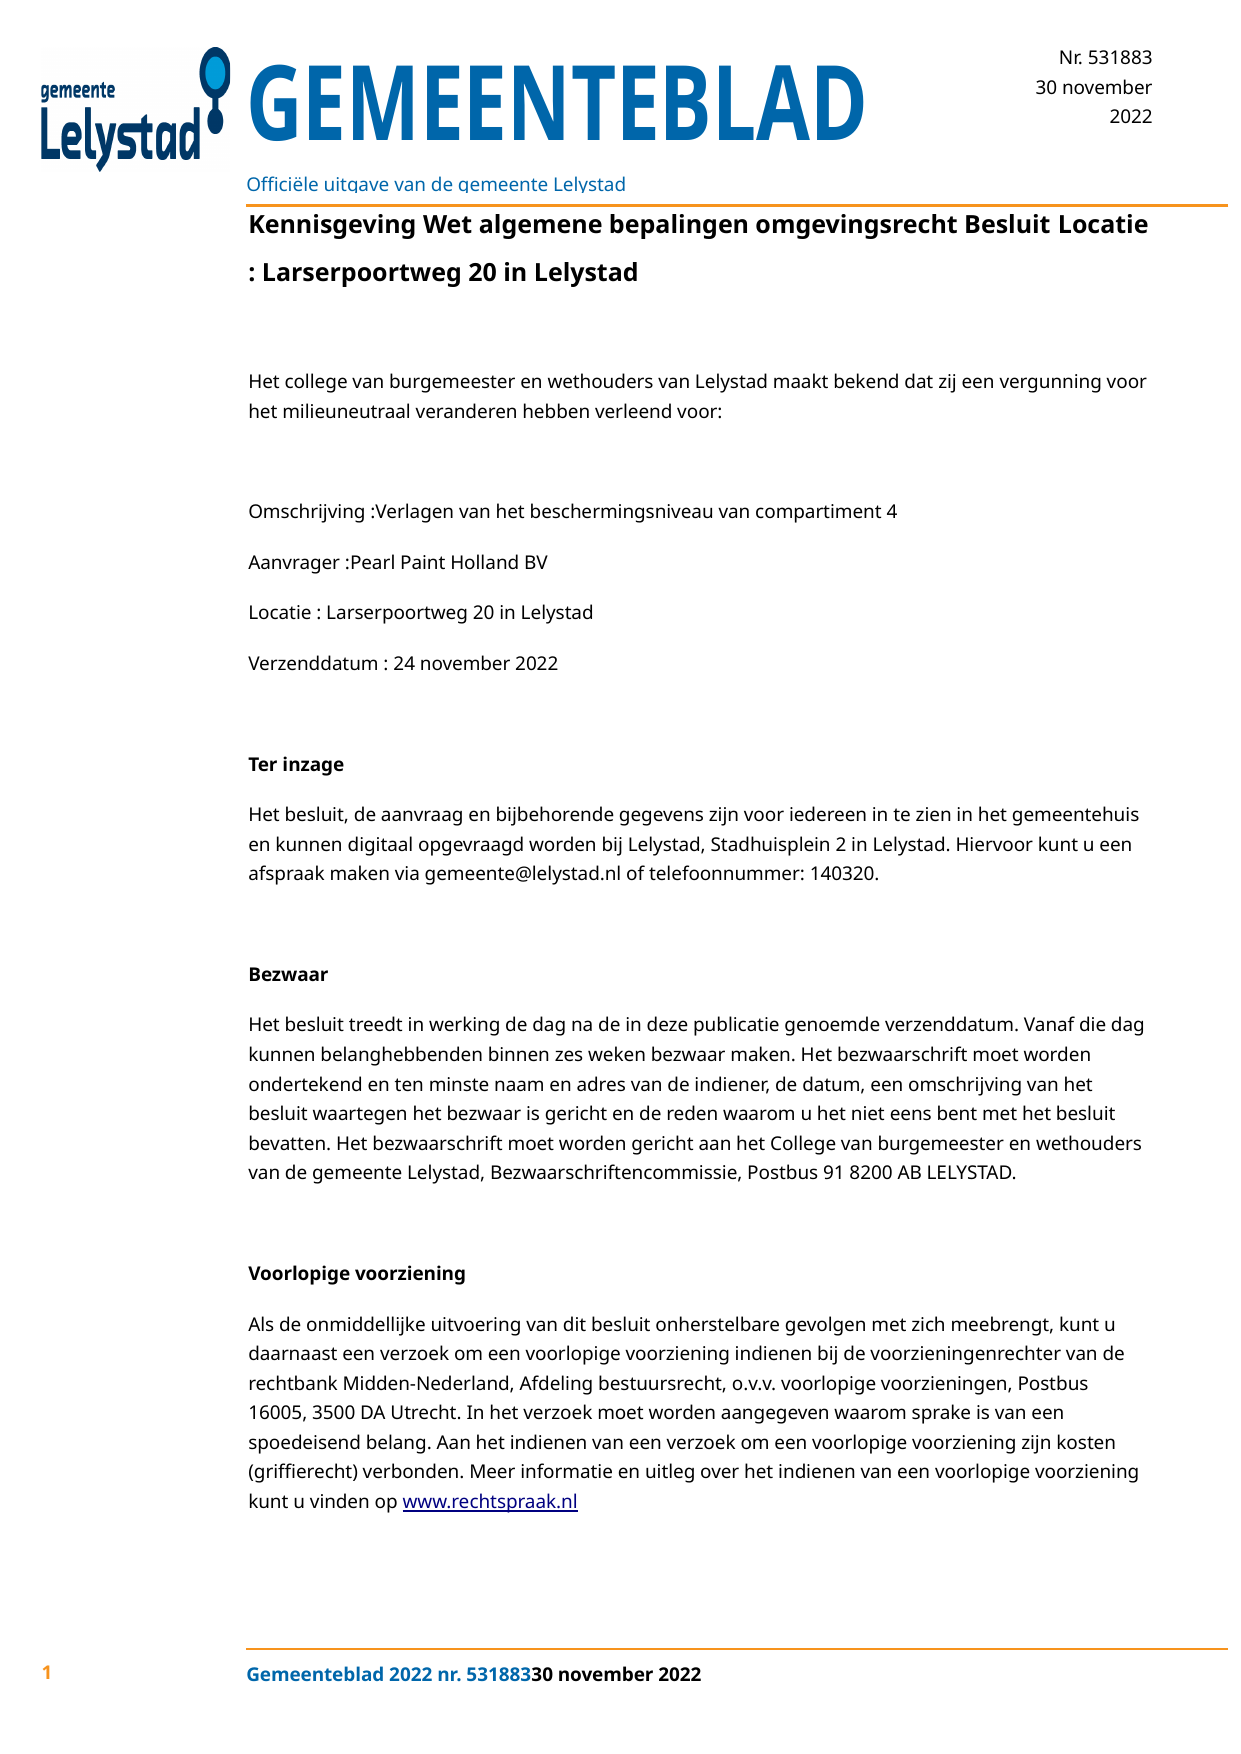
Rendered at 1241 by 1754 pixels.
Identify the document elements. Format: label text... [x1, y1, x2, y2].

text Kennisgeving Wet algemene bepalingen omgevingsrecht Besluit Locatie : Larserpoortweg 20 in Lelystad [248, 207, 1152, 288]
text Het besluit, de aanvraag en bijbehorende gegevens zijn voor iedereen in te zien in het gemeentehuis en kunnen digitaal opgevraagd worden bij Lelystad, Stadhuisplein 2 in Lelystad. Hiervoor kunt u een afspraak maken via gemeente@lelystad.nl of telefoonnummer: 140320. [248, 801, 1152, 886]
picture [41, 47, 231, 172]
text Bezwaar [248, 961, 1152, 987]
text Het college van burgemeester en wethouders van Lelystad maakt bekend dat zij een vergunning voor het milieuneutraal veranderen hebben verleend voor: [248, 368, 1152, 424]
text Voorlopige voorziening [248, 1260, 1152, 1286]
text Het besluit treedt in werking de dag na de in deze publicatie genoemde verzenddatum. Vanaf die dag kunnen belanghebbenden binnen zes weken bezwaar maken. Het bezwaarschrift moet worden ondertekend en ten minste naam en adres van de indiener, de datum, een omschrijving van het besluit waartegen het bezwaar is gericht en de reden waarom u het niet eens bent met het besluit bevatten. Het bezwaarschrift moet worden gericht aan het College van burgemeester en wethouders van de gemeente Lelystad, Bezwaarschriftencommissie, Postbus 91 8200 AB LELYSTAD. [248, 1012, 1152, 1185]
text Aanvrager :Pearl Paint Holland BV [248, 549, 1152, 575]
text Locatie : Larserpoortweg 20 in Lelystad [248, 599, 1152, 625]
text Verzenddatum : 24 november 2022 [248, 650, 1152, 676]
text Omschrijving :Verlagen van het beschermingsniveau van compartiment 4 [248, 499, 1152, 524]
text Als de onmiddellijke uitvoering van dit besluit onherstelbare gevolgen met zich meebrengt, kunt u daarnaast een verzoek om een voorlopige voorziening indienen bij de voorzieningenrechter van de rechtbank Midden-Nederland, Afdeling bestuursrecht, o.v.v. voorlopige voorzieningen, Postbus 16005, 3500 DA Utrecht. In het verzoek moet worden aangegeven waarom sprake is van een spoedeisend belang. Aan het indienen van een verzoek om een voorlopige voorziening zijn kosten (griffierecht) verbonden. Meer informatie en uitleg over het indienen van een voorlopige voorziening kunt u vinden op www.rechtspraak.nl [248, 1311, 1152, 1514]
text Ter inzage [248, 751, 1152, 777]
